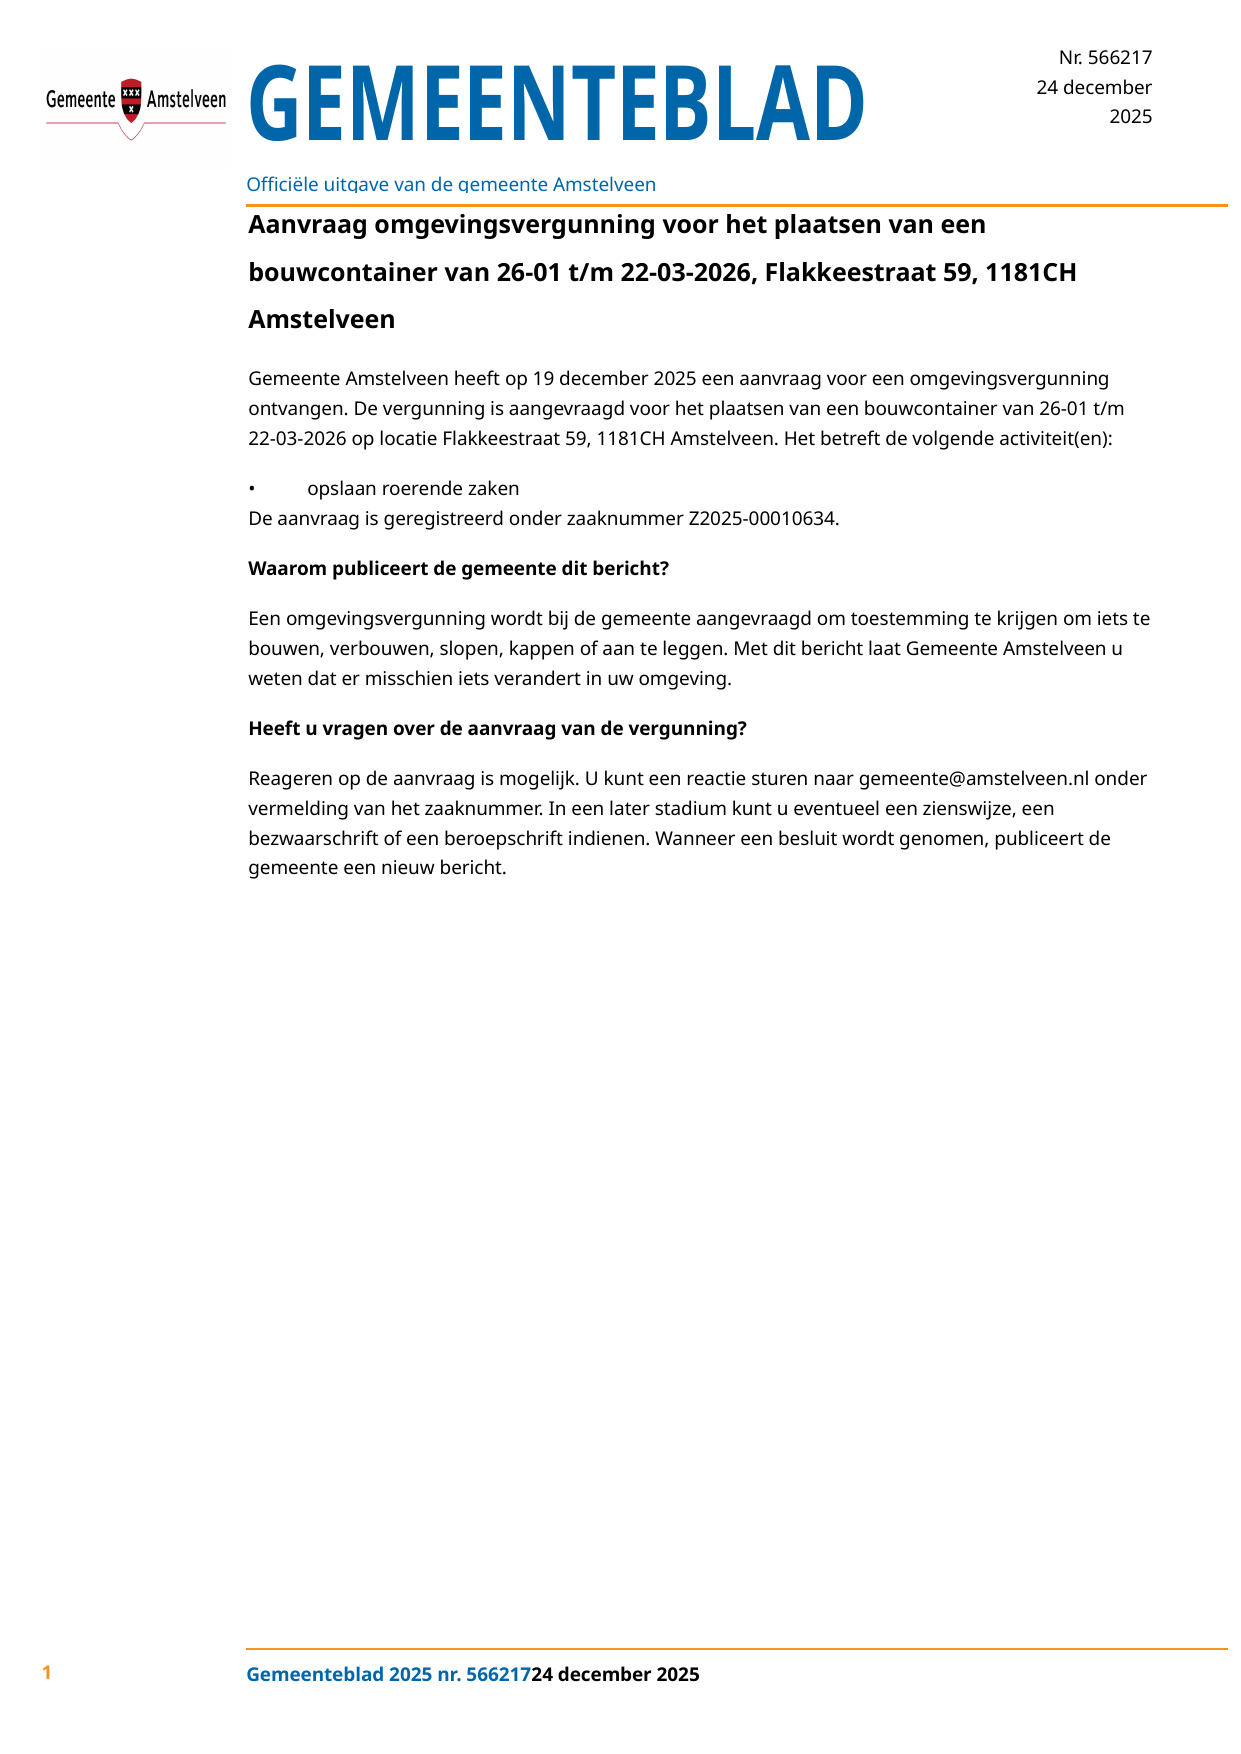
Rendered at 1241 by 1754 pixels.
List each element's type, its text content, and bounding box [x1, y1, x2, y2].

text Aanvraag omgevingsvergunning voor het plaatsen van een bouwcontainer van 26-01 t/m 22-03-2026, Flakkeestraat 59, 1181CH Amstelveen [248, 207, 1152, 336]
picture [41, 47, 231, 172]
text De aanvraag is geregistreerd onder zaaknummer Z2025-00010634. [248, 505, 1152, 530]
text Reageren op de aanvraag is mogelijk. U kunt een reactie sturen naar gemeente@amstelveen.nl onder vermelding van het zaaknummer. In een later stadium kunt u eventueel een zienswijze, een bezwaarschrift of een beroepschrift indienen. Wanneer een besluit wordt genomen, publiceert de gemeente een nieuw bericht. [248, 766, 1152, 880]
text Waarom publiceert de gemeente dit bericht? [248, 555, 1152, 581]
text Een omgevingsvergunning wordt bij de gemeente aangevraagd om toestemming te krijgen om iets te bouwen, verbouwen, slopen, kappen of aan te leggen. Met dit bericht laat Gemeente Amstelveen u weten dat er misschien iets verandert in uw omgeving. [248, 606, 1152, 690]
text Gemeente Amstelveen heeft op 19 december 2025 een aanvraag voor een omgevingsvergunning ontvangen. De vergunning is aangevraagd voor het plaatsen van een bouwcontainer van 26-01 t/m 22-03-2026 op locatie Flakkeestraat 59, 1181CH Amstelveen. Het betreft de volgende activiteit(en): [248, 366, 1152, 450]
text Heeft u vragen over de aanvraag van de vergunning? [248, 715, 1152, 741]
list opslaan roerende zaken [248, 475, 1152, 501]
